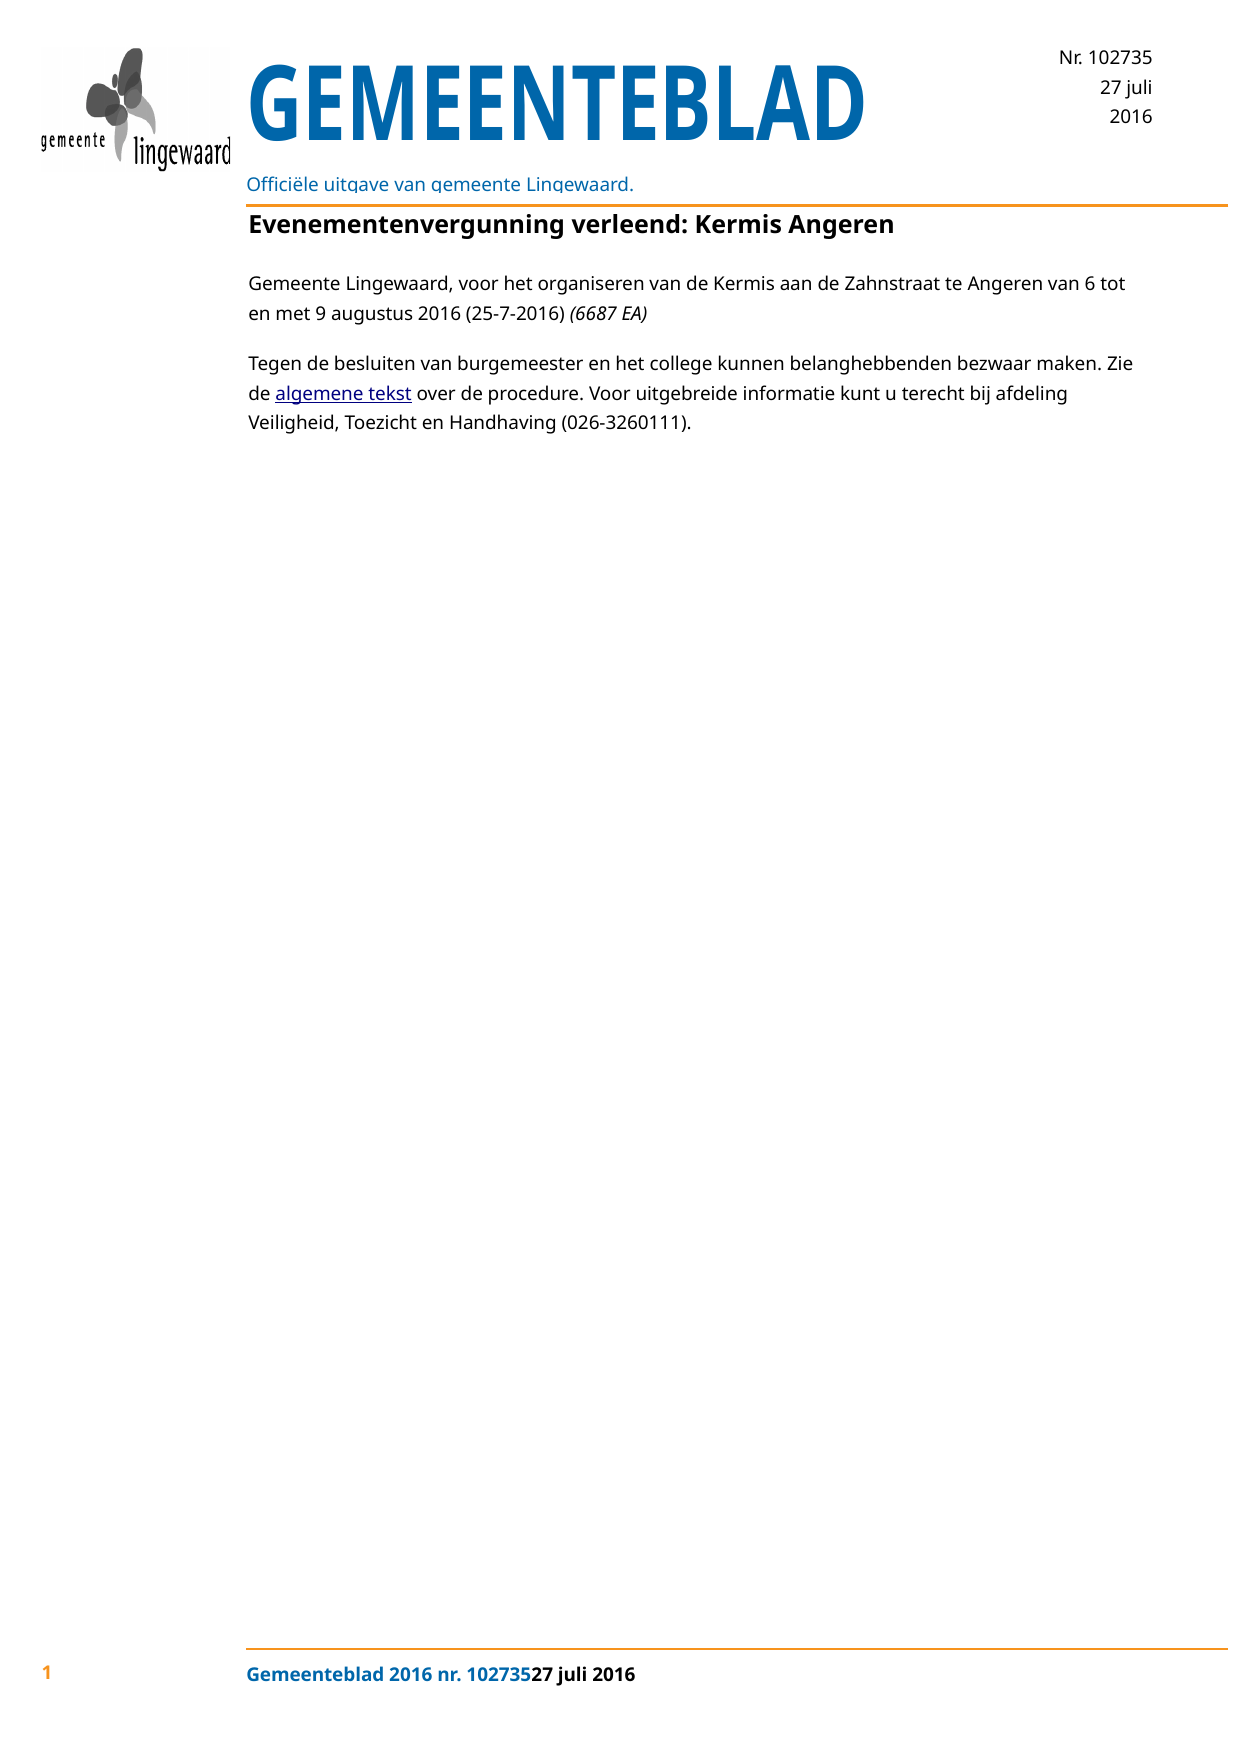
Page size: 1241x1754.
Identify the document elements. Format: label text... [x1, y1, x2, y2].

text Evenementenvergunning verleend: Kermis Angeren [248, 207, 1152, 241]
picture [41, 47, 231, 172]
text Gemeente Lingewaard, voor het organiseren van de Kermis aan de Zahnstraat te Angeren van 6 tot en met 9 augustus 2016 (25-7-2016) (6687 EA) [248, 270, 1152, 326]
text Tegen de besluiten van burgemeester en het college kunnen belanghebbenden bezwaar maken. Zie de algemene tekst over de procedure. Voor uitgebreide informatie kunt u terecht bij afdeling Veiligheid, Toezicht en Handhaving (026-3260111). [248, 350, 1152, 435]
